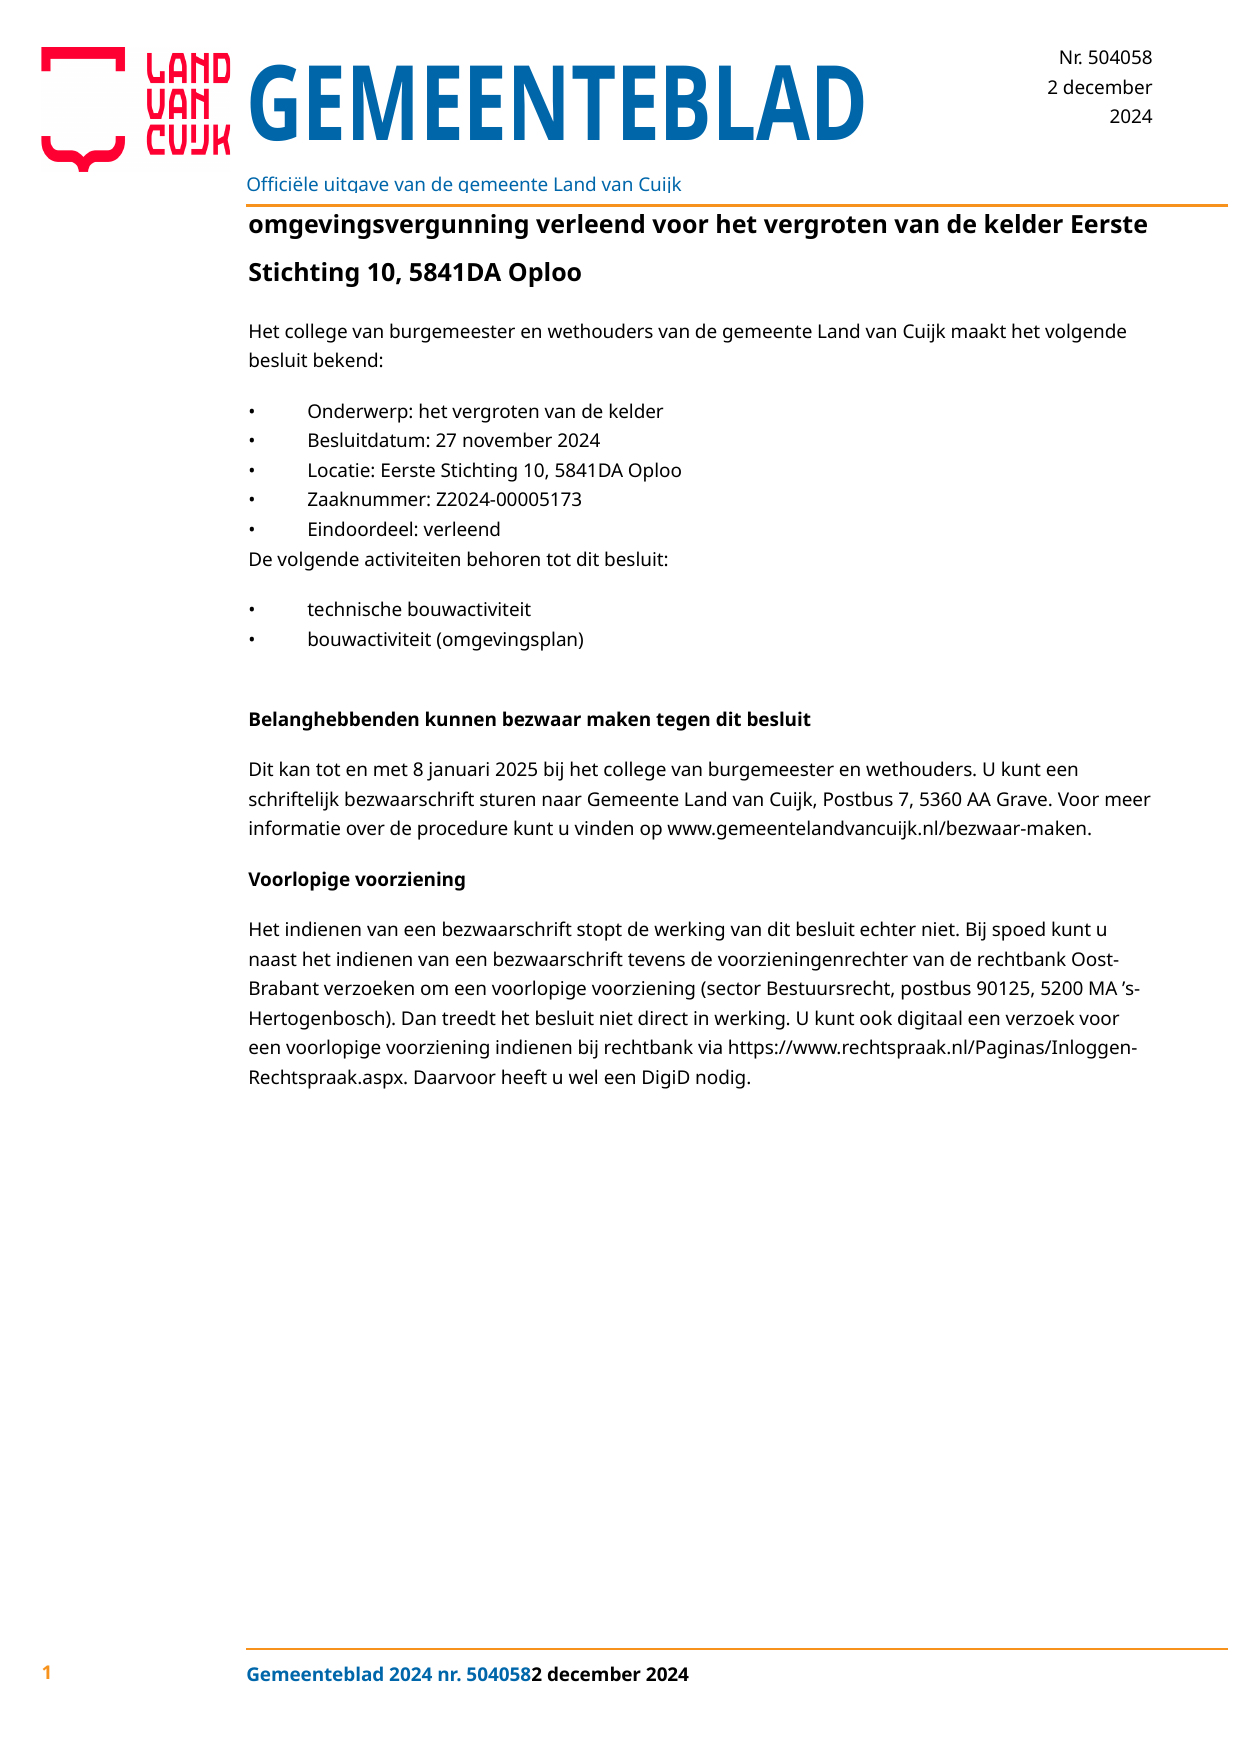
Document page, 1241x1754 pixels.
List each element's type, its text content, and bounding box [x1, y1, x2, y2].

text omgevingsvergunning verleend voor het vergroten van de kelder Eerste Stichting 10, 5841DA Oploo [248, 207, 1152, 288]
text De volgende activiteiten behoren tot dit besluit: [248, 546, 1152, 572]
list Onderwerp: het vergroten van de kelder [248, 398, 1152, 424]
picture [41, 47, 231, 172]
text Het college van burgemeester en wethouders van de gemeente Land van Cuijk maakt het volgende besluit bekend: [248, 318, 1152, 373]
text Belanghebbenden kunnen bezwaar maken tegen dit besluit [248, 706, 1152, 732]
text Voorlopige voorziening [248, 866, 1152, 892]
text Dit kan tot en met 8 januari 2025 bij het college van burgemeester en wethouders. U kunt een schriftelijk bezwaarschrift sturen naar Gemeente Land van Cuijk, Postbus 7, 5360 AA Grave. Voor meer informatie over de procedure kunt u vinden op www.gemeentelandvancuijk.nl/bezwaar-maken. [248, 756, 1152, 841]
list technische bouwactiviteit [248, 596, 1152, 622]
text Het indienen van een bezwaarschrift stopt de werking van dit besluit echter niet. Bij spoed kunt u naast het indienen van een bezwaarschrift tevens de voorzieningenrechter van de rechtbank Oost-Brabant verzoeken om een voorlopige voorziening (sector Bestuursrecht, postbus 90125, 5200 MA ’s-Hertogenbosch). Dan treedt het besluit niet direct in werking. U kunt ook digitaal een verzoek voor een voorlopige voorziening indienen bij rechtbank via https://www.rechtspraak.nl/Paginas/Inloggen-Rechtspraak.aspx. Daarvoor heeft u wel een DigiD nodig. [248, 916, 1152, 1090]
list Besluitdatum: 27 november 2024 [248, 427, 1152, 453]
list Locatie: Eerste Stichting 10, 5841DA Oploo [248, 457, 1152, 483]
list bouwactiviteit (omgevingsplan) [248, 626, 1152, 652]
list Zaaknummer: Z2024-00005173 [248, 487, 1152, 512]
list Eindoordeel: verleend [248, 516, 1152, 542]
